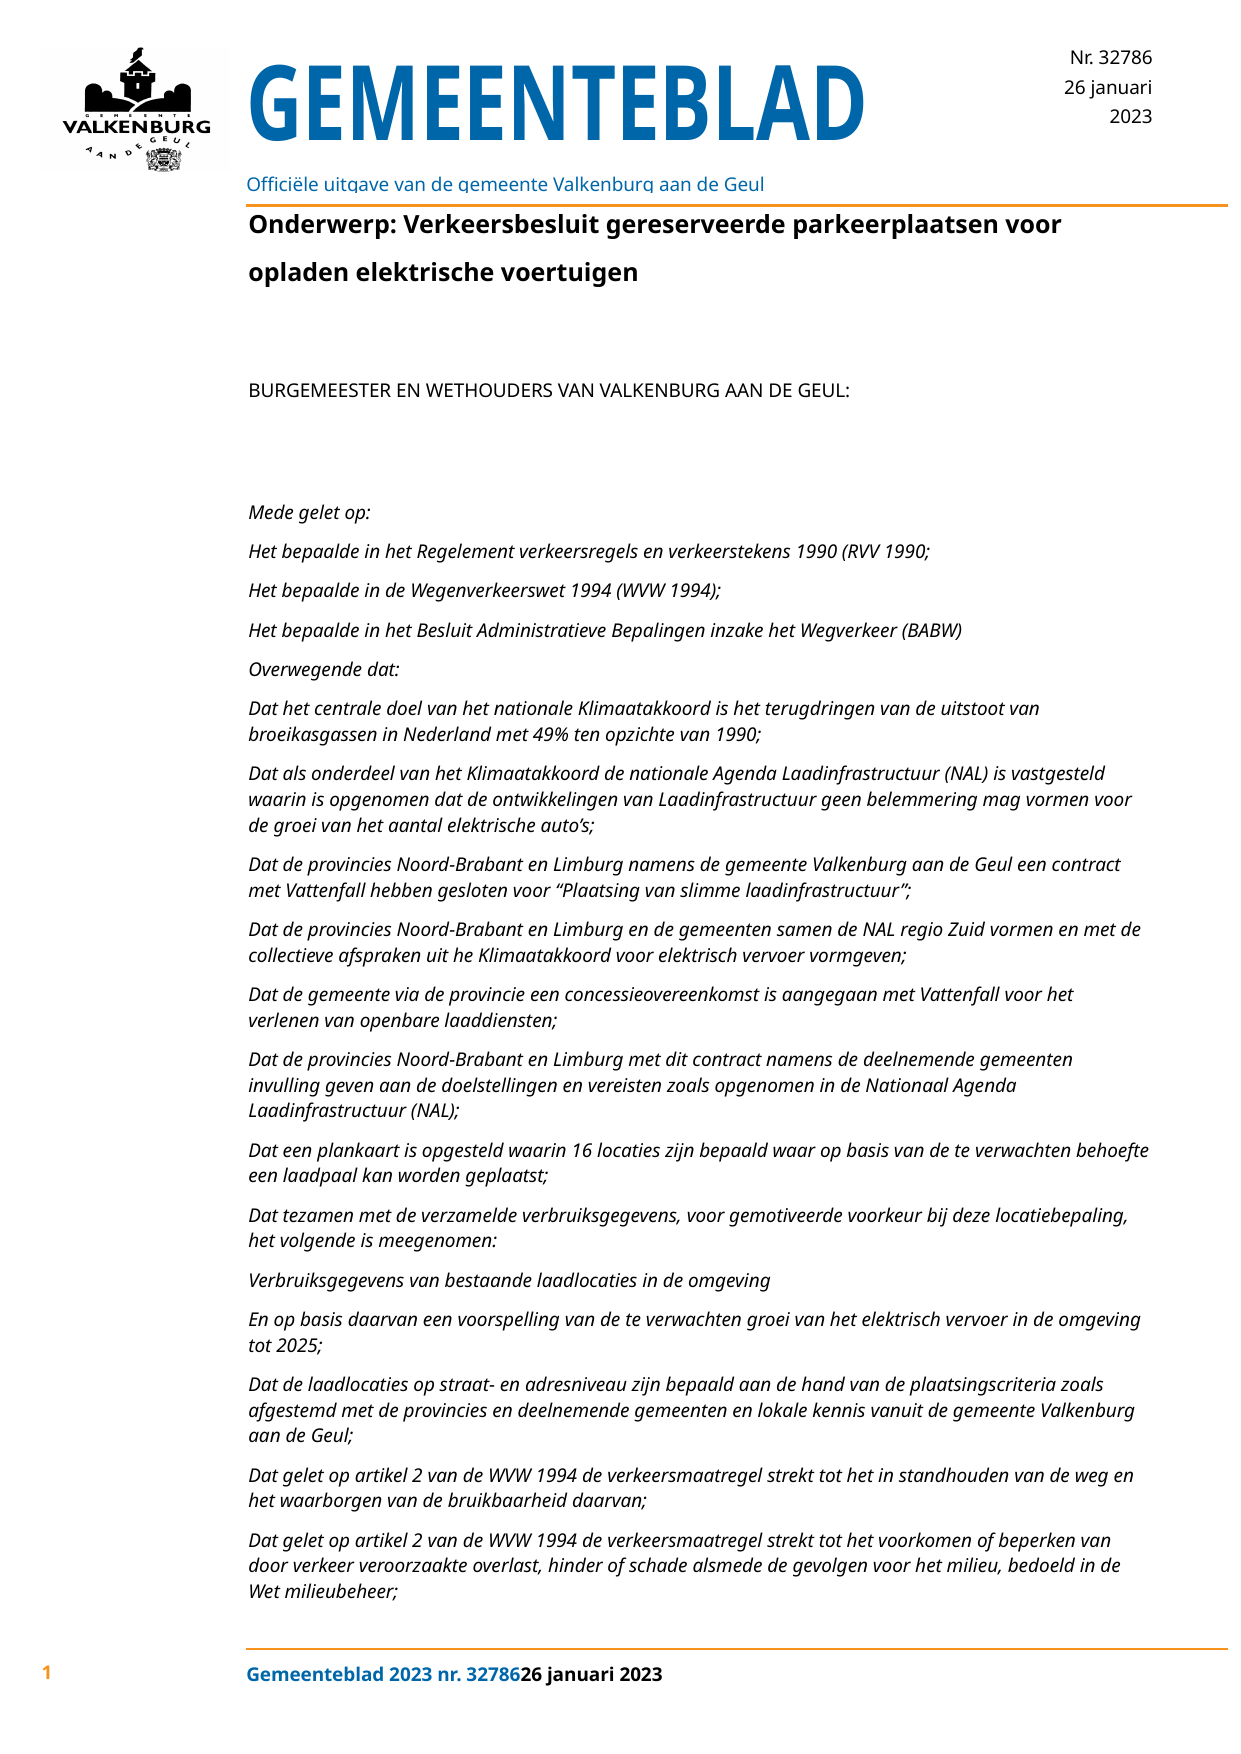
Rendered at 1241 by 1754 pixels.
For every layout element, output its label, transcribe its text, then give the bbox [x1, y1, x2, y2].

text Dat gelet op artikel 2 van de WVW 1994 de verkeersmaatregel strekt tot het in standhouden van de weg en het waarborgen van de bruikbaarheid daarvan; [248, 1462, 1152, 1513]
text Dat het centrale doel van het nationale Klimaatakkoord is het terugdringen van de uitstoot van broeikasgassen in Nederland met 49% ten opzichte van 1990; [248, 695, 1152, 747]
text Het bepaalde in het Besluit Administratieve Bepalingen inzake het Wegverkeer (BABW) [248, 617, 1152, 643]
text Dat een plankaart is opgesteld waarin 16 locaties zijn bepaald waar op basis van de te verwachten behoefte een laadpaal kan worden geplaatst; [248, 1137, 1152, 1188]
text Het bepaalde in het Regelement verkeersregels en verkeerstekens 1990 (RVV 1990; [248, 538, 1152, 564]
text Onderwerp: Verkeersbesluit gereserveerde parkeerplaatsen voor opladen elektrische voertuigen [248, 207, 1152, 288]
text Dat als onderdeel van het Klimaatakkoord de nationale Agenda Laadinfrastructuur (NAL) is vastgesteld waarin is opgenomen dat de ontwikkelingen van Laadinfrastructuur geen belemmering mag vormen voor de groei van het aantal elektrische auto’s; [248, 760, 1152, 838]
text Mede gelet op: [248, 499, 1152, 525]
text Dat de provincies Noord-Brabant en Limburg namens de gemeente Valkenburg aan de Geul een contract met Vattenfall hebben gesloten voor “Plaatsing van slimme laadinfrastructuur”; [248, 851, 1152, 903]
text En op basis daarvan een voorspelling van de te verwachten groei van het elektrisch vervoer in de omgeving tot 2025; [248, 1306, 1152, 1358]
text Dat de provincies Noord-Brabant en Limburg met dit contract namens de deelnemende gemeenten invulling geven aan de doelstellingen en vereisten zoals opgenomen in de Nationaal Agenda Laadinfrastructuur (NAL); [248, 1046, 1152, 1123]
text Dat gelet op artikel 2 van de WVW 1994 de verkeersmaatregel strekt tot het voorkomen of beperken van door verkeer veroorzaakte overlast, hinder of schade alsmede de gevolgen voor het milieu, bedoeld in de Wet milieubeheer; [248, 1527, 1152, 1604]
text Dat de gemeente via de provincie een concessieovereenkomst is aangegaan met Vattenfall voor het verlenen van openbare laaddiensten; [248, 981, 1152, 1033]
text Verbruiksgegevens van bestaande laadlocaties in de omgeving [248, 1267, 1152, 1293]
picture [41, 47, 231, 172]
text Dat de laadlocaties op straat- en adresniveau zijn bepaald aan de hand van de plaatsingscriteria zoals afgestemd met de provincies en deelnemende gemeenten en lokale kennis vanuit de gemeente Valkenburg aan de Geul; [248, 1371, 1152, 1448]
text Dat de provincies Noord-Brabant en Limburg en de gemeenten samen de NAL regio Zuid vormen en met de collectieve afspraken uit he Klimaatakkoord voor elektrisch vervoer vormgeven; [248, 916, 1152, 968]
text Overwegende dat: [248, 656, 1152, 682]
text BURGEMEESTER EN WETHOUDERS VAN VALKENBURG AAN DE GEUL: [248, 377, 1152, 403]
text Het bepaalde in de Wegenverkeerswet 1994 (WVW 1994); [248, 578, 1152, 603]
text Dat tezamen met de verzamelde verbruiksgegevens, voor gemotiveerde voorkeur bij deze locatiebepaling, het volgende is meegenomen: [248, 1202, 1152, 1253]
